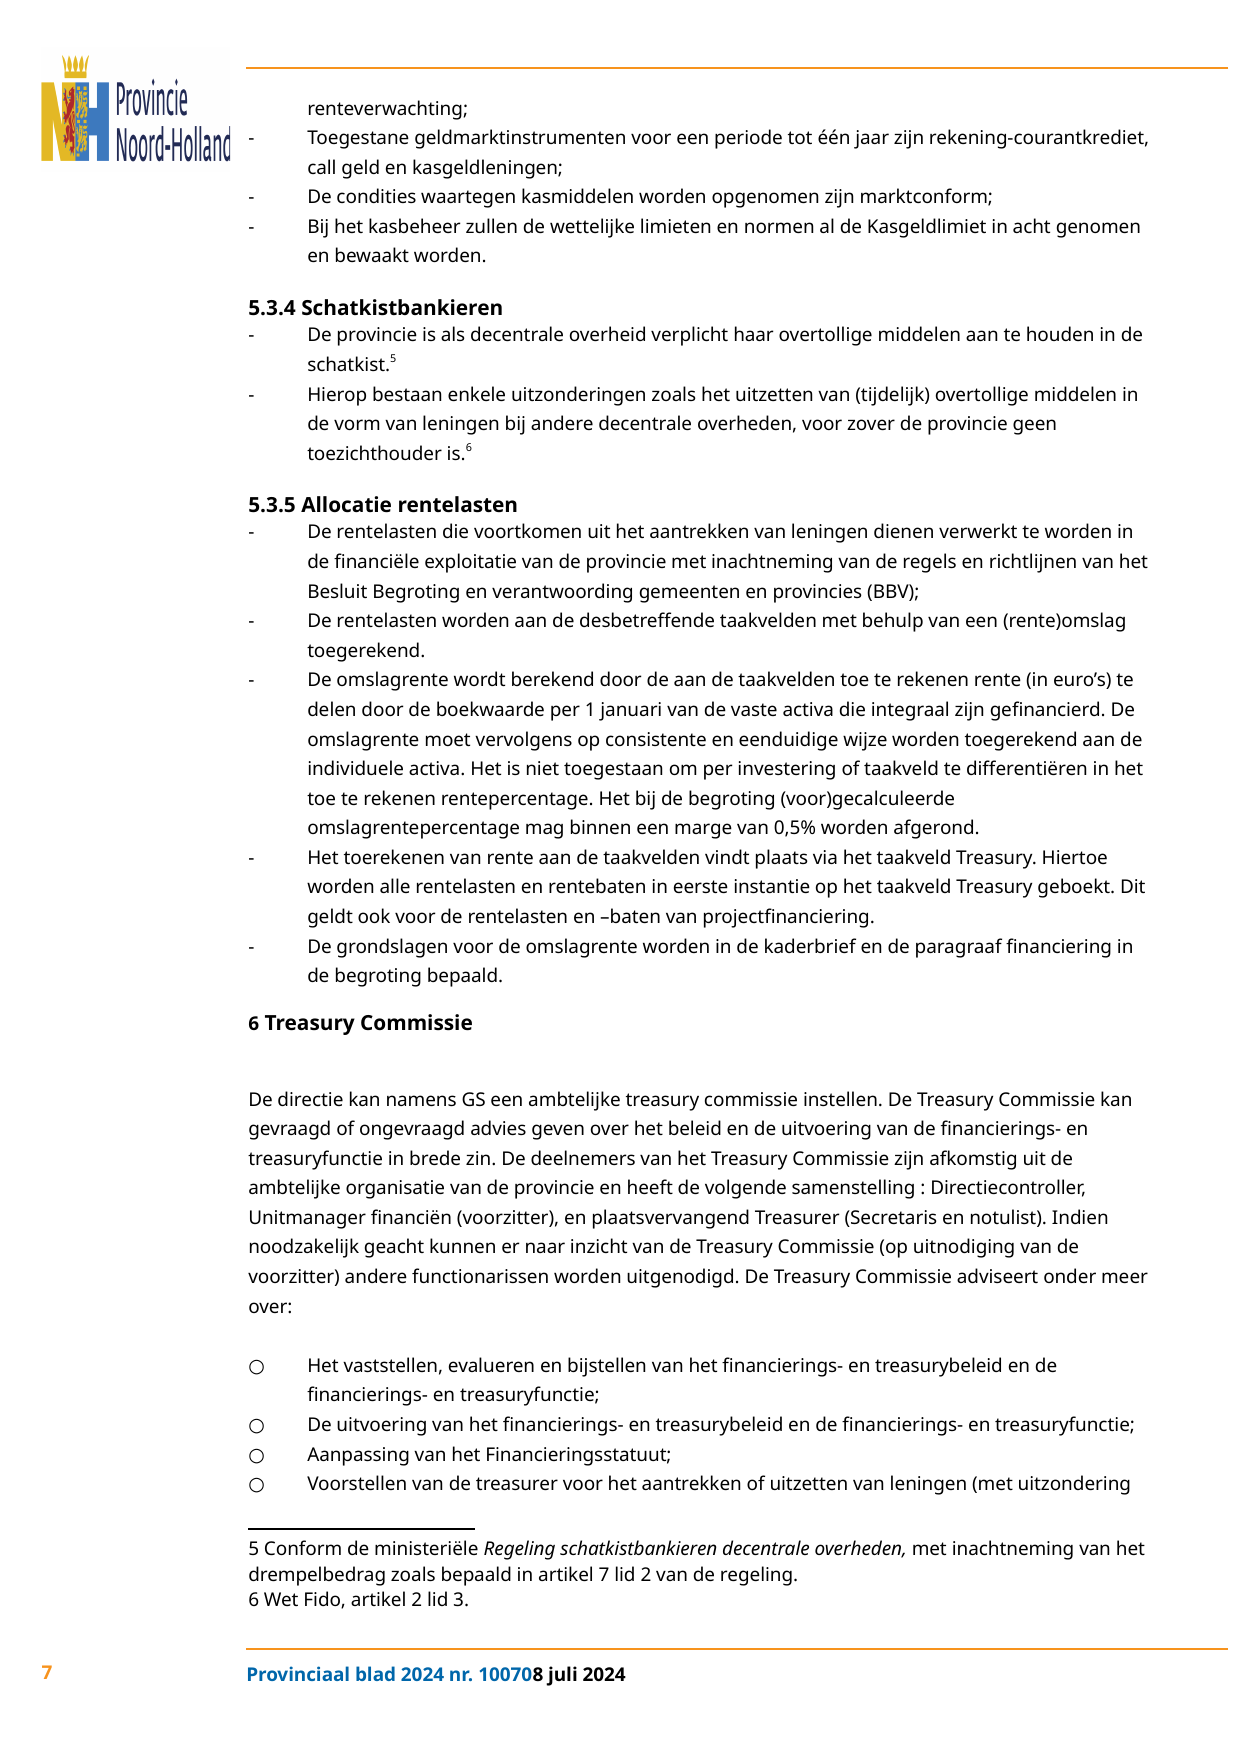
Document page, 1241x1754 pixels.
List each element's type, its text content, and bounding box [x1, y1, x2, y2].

list De rentelasten worden aan de desbetreffende taakvelden met behulp van een (rente)omslag toegerekend. [248, 607, 1152, 663]
list Voorstellen van de treasurer voor het aantrekken of uitzetten van leningen (met uitzondering [248, 1470, 1152, 1496]
list Wet Fido, artikel 2 lid 3. [248, 1586, 1152, 1612]
list De rentelasten die voortkomen uit het aantrekken van leningen dienen verwerkt te worden in de financiële exploitatie van de provincie met inachtneming van de regels en richtlijnen van het Besluit Begroting en verantwoording gemeenten en provincies (BBV); [248, 519, 1152, 604]
list Het toerekenen van rente aan de taakvelden vindt plaats via het taakveld Treasury. Hiertoe worden alle rentelasten en rentebaten in eerste instantie op het taakveld Treasury geboekt. Dit geldt ook voor de rentelasten en –baten van projectfinanciering. [248, 844, 1152, 929]
list De omslagrente wordt berekend door de aan de taakvelden toe te rekenen rente (in euro’s) te delen door de boekwaarde per 1 januari van de vaste activa die integraal zijn gefinancierd. De omslagrente moet vervolgens op consistente en eenduidige wijze worden toegerekend aan de individuele activa. Het is niet toegestaan om per investering of taakveld te differentiëren in het toe te rekenen rentepercentage. Het bij de begroting (voor)gecalculeerde omslagrentepercentage mag binnen een marge van 0,5% worden afgerond. [248, 667, 1152, 840]
list Hierop bestaan enkele uitzonderingen zoals het uitzetten van (tijdelijk) overtollige middelen in de vorm van leningen bij andere decentrale overheden, voor zover de provincie geen toezichthouder is. [248, 381, 1152, 466]
list Het vaststellen, evalueren en bijstellen van het financierings- en treasurybeleid en de financierings- en treasuryfunctie; [248, 1352, 1152, 1407]
text 5.3.5 Allocatie rentelasten [248, 490, 1152, 519]
list De uitvoering van het financierings- en treasurybeleid en de financierings- en treasuryfunctie; [248, 1411, 1152, 1437]
list De condities waartegen kasmiddelen worden opgenomen zijn marktconform; [248, 183, 1152, 209]
list Bij het kasbeheer zullen de wettelijke limieten en normen al de Kasgeldlimiet in acht genomen en bewaakt worden. [248, 213, 1152, 268]
picture [41, 47, 231, 172]
list De provincie is als decentrale overheid verplicht haar overtollige middelen aan te houden in de schatkist. [248, 322, 1152, 377]
list Aanpassing van het Financieringsstatuut; [248, 1441, 1152, 1467]
text 6 Treasury Commissie [248, 1008, 1152, 1037]
text 5.3.4 Schatkistbankieren [248, 293, 1152, 322]
list Conform de ministeriële Regeling schatkistbankieren decentrale overheden, met inachtneming van het drempelbedrag zoals bepaald in artikel 7 lid 2 van de regeling. [248, 1535, 1152, 1586]
list Toegestane geldmarktinstrumenten voor een periode tot één jaar zijn rekening-courantkrediet, call geld en kasgeldleningen; [248, 124, 1152, 180]
list renteverwachting; [248, 95, 1152, 121]
list De grondslagen voor de omslagrente worden in de kaderbrief en de paragraaf financiering in de begroting bepaald. [248, 933, 1152, 988]
text De directie kan namens GS een ambtelijke treasury commissie instellen. De Treasury Commissie kan gevraagd of ongevraagd advies geven over het beleid en de uitvoering van de financierings- en treasuryfunctie in brede zin. De deelnemers van het Treasury Commissie zijn afkomstig uit de ambtelijke organisatie van de provincie en heeft de volgende samenstelling : Directiecontroller, Unitmanager financiën (voorzitter), en plaatsvervangend Treasurer (Secretaris en notulist). Indien noodzakelijk geacht kunnen er naar inzicht van de Treasury Commissie (op uitnodiging van de voorzitter) andere functionarissen worden uitgenodigd. De Treasury Commissie adviseert onder meer over: [248, 1086, 1152, 1319]
